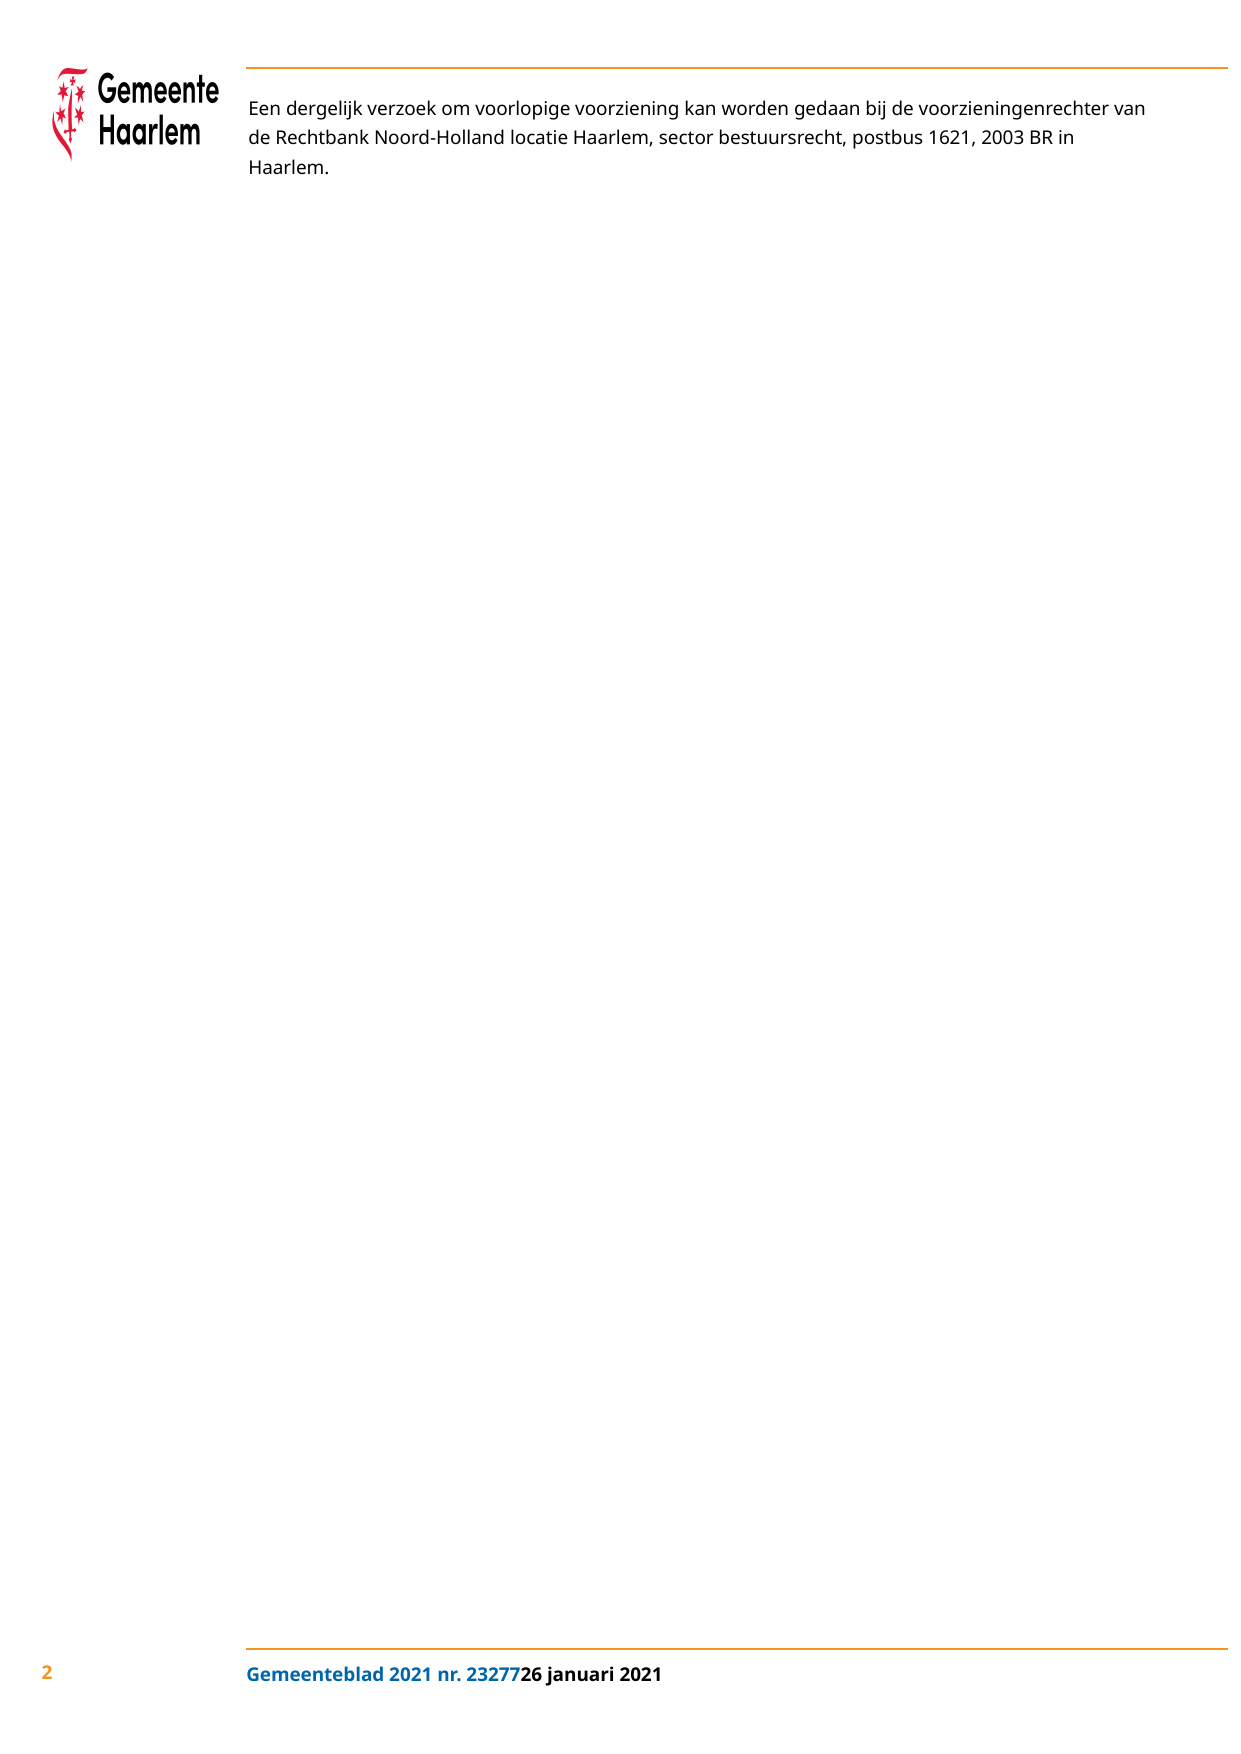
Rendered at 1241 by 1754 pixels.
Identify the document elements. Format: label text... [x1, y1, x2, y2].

picture [41, 47, 231, 172]
text Een dergelijk verzoek om voorlopige voorziening kan worden gedaan bij de voorzieningenrechter van de Rechtbank Noord-Holland locatie Haarlem, sector bestuursrecht, postbus 1621, 2003 BR in Haarlem. [248, 95, 1152, 180]
